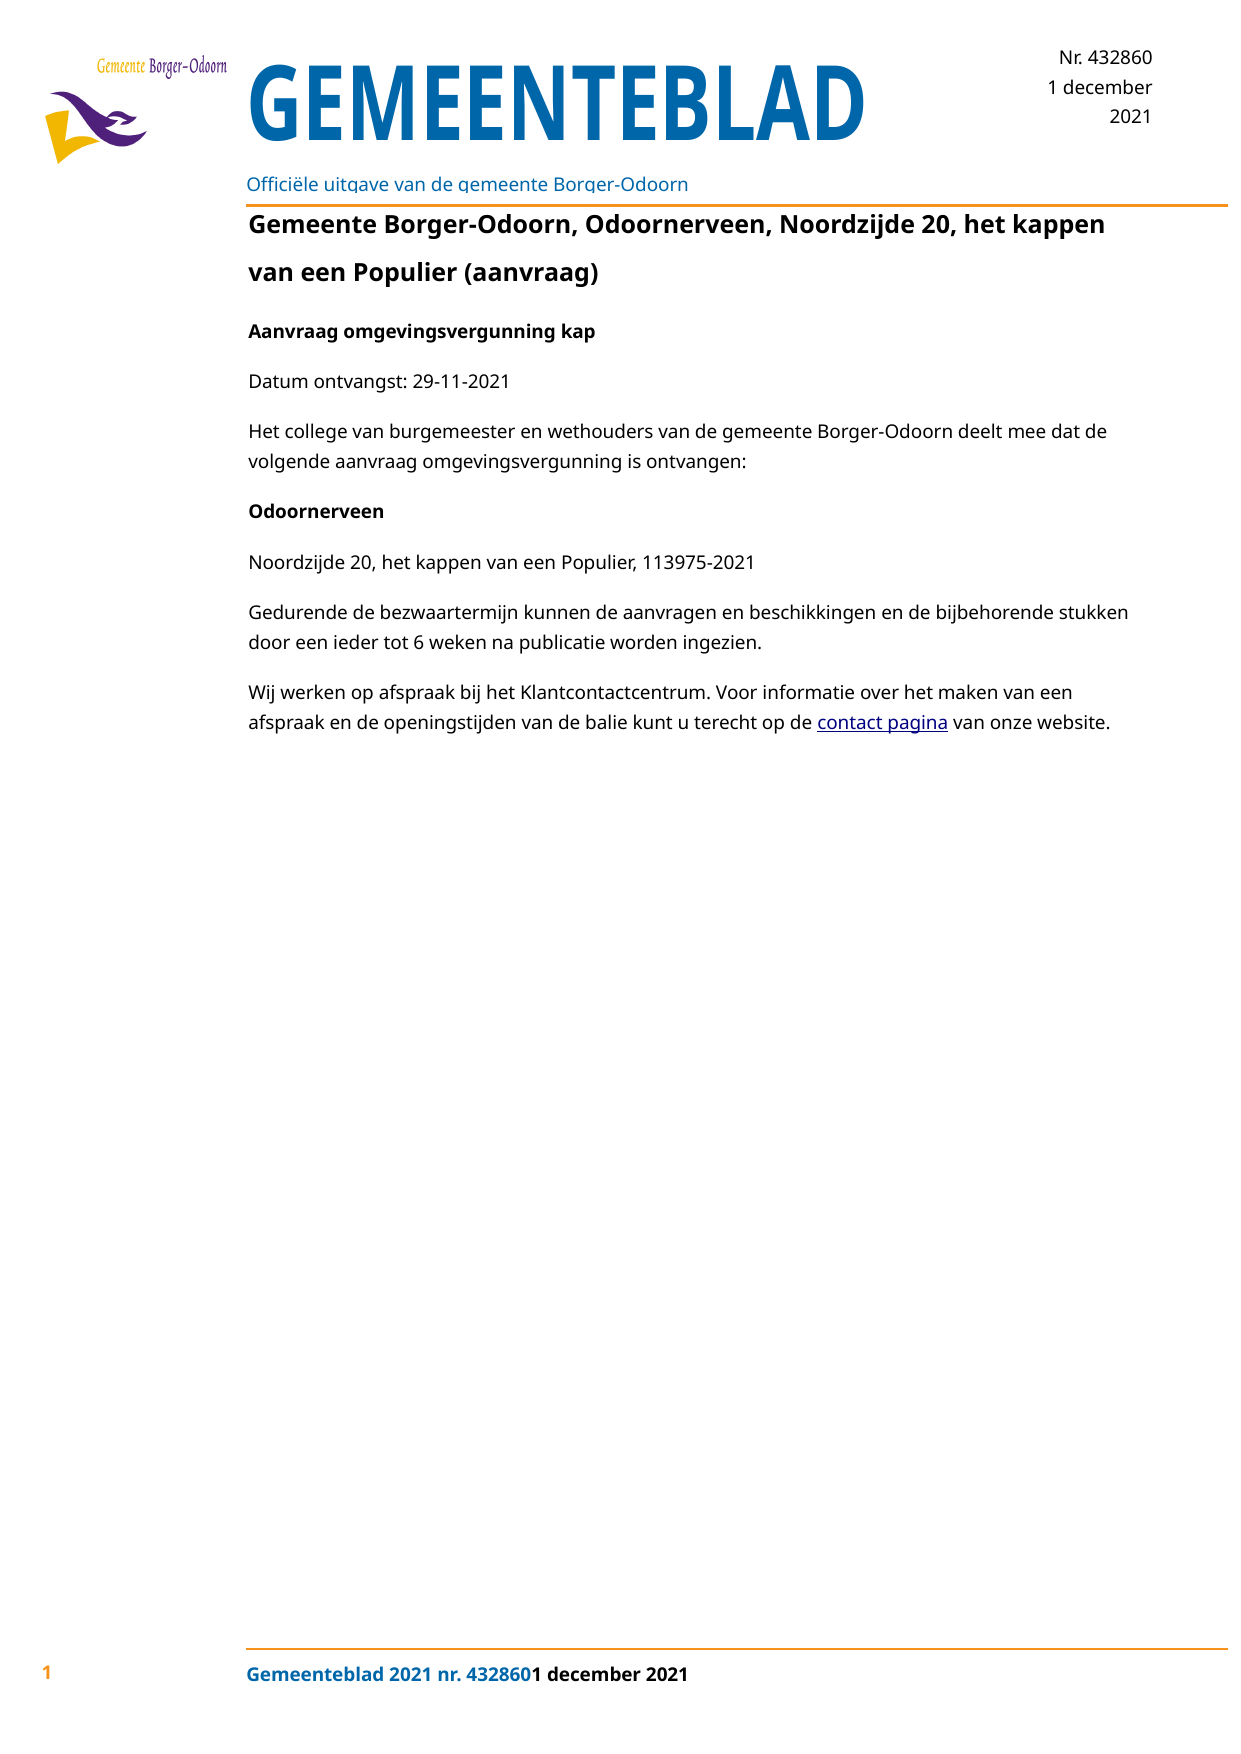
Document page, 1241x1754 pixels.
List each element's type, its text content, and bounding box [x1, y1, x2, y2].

text Noordzijde 20, het kappen van een Populier, 113975-2021 [248, 549, 1152, 575]
picture [41, 47, 231, 172]
text Odoornerveen [248, 499, 1152, 524]
text Gemeente Borger-Odoorn, Odoornerveen, Noordzijde 20, het kappen van een Populier (aanvraag) [248, 207, 1152, 288]
text Datum ontvangst: 29-11-2021 [248, 368, 1152, 394]
text Gedurende de bezwaartermijn kunnen de aanvragen en beschikkingen en de bijbehorende stukken door een ieder tot 6 weken na publicatie worden ingezien. [248, 599, 1152, 655]
text Het college van burgemeester en wethouders van de gemeente Borger-Odoorn deelt mee dat de volgende aanvraag omgevingsvergunning is ontvangen: [248, 419, 1152, 474]
text Wij werken op afspraak bij het Klantcontactcentrum. Voor informatie over het maken van een afspraak en de openingstijden van de balie kunt u terecht op de contact pagina van onze website. [248, 679, 1152, 735]
text Aanvraag omgevingsvergunning kap [248, 318, 1152, 344]
